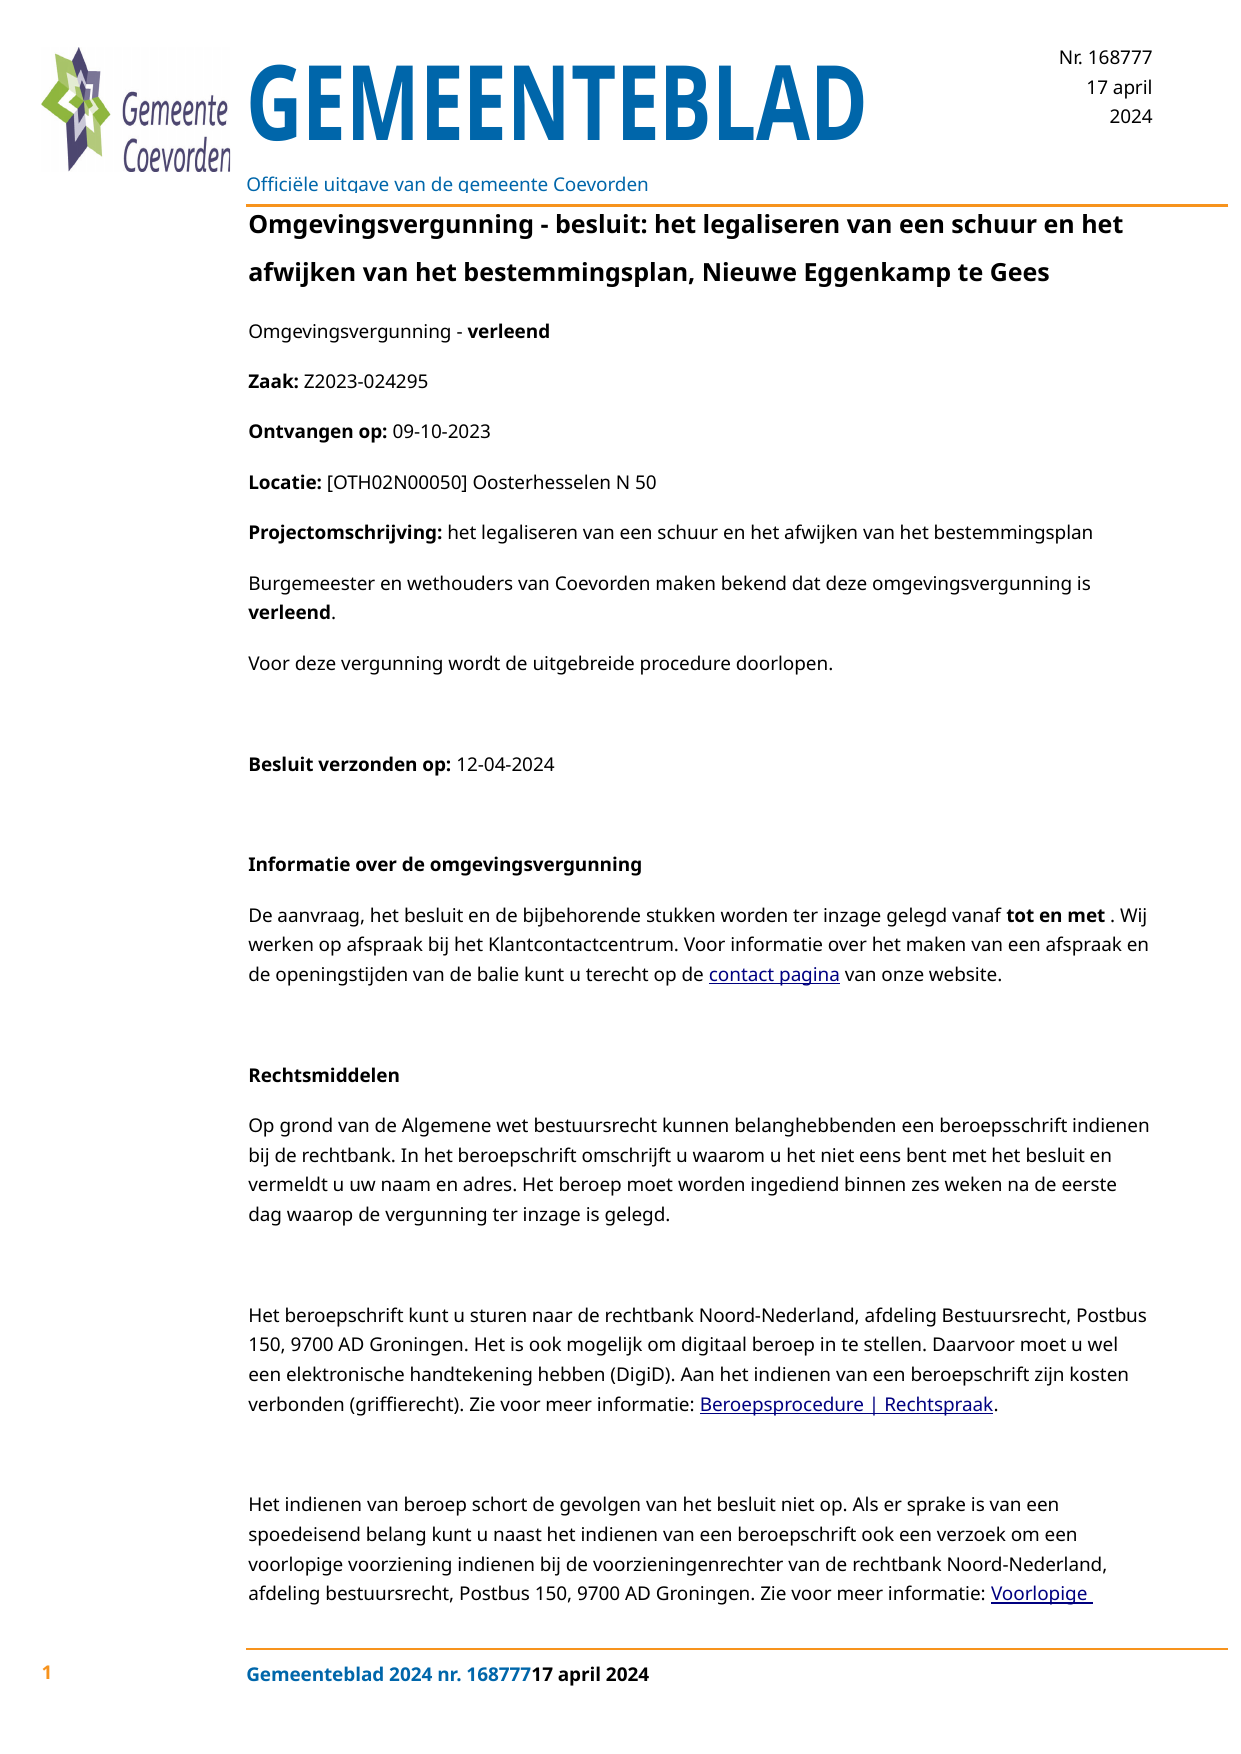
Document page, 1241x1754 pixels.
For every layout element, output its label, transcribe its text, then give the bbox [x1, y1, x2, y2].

text Zaak: Z2023-024295 [248, 368, 1152, 394]
text Op grond van de Algemene wet bestuursrecht kunnen belanghebbenden een beroepsschrift indienen bij de rechtbank. In het beroepschrift omschrijft u waarom u het niet eens bent met het besluit en vermeldt u uw naam en adres. Het beroep moet worden ingediend binnen zes weken na de eerste dag waarop de vergunning ter inzage is gelegd. [248, 1112, 1152, 1227]
text Voor deze vergunning wordt de uitgebreide procedure doorlopen. [248, 650, 1152, 676]
text Projectomschrijving: het legaliseren van een schuur en het afwijken van het bestemmingsplan [248, 519, 1152, 545]
text Rechtsmiddelen [248, 1062, 1152, 1088]
text Het beroepschrift kunt u sturen naar de rechtbank Noord-Nederland, afdeling Bestuursrecht, Postbus 150, 9700 AD Groningen. Het is ook mogelijk om digitaal beroep in te stellen. Daarvoor moet u wel een elektronische handtekening hebben (DigiD). Aan het indienen van een beroepschrift zijn kosten verbonden (griffierecht). Zie voor meer informatie: Beroepsprocedure | Rechtspraak. [248, 1302, 1152, 1417]
text Burgemeester en wethouders van Coevorden maken bekend dat deze omgevingsvergunning is verleend. [248, 570, 1152, 625]
picture [41, 47, 231, 172]
text De aanvraag, het besluit en de bijbehorende stukken worden ter inzage gelegd vanaf tot en met . Wij werken op afspraak bij het Klantcontactcentrum. Voor informatie over het maken van een afspraak en de openingstijden van de balie kunt u terecht op de contact pagina van onze website. [248, 902, 1152, 987]
text Omgevingsvergunning - verleend [248, 318, 1152, 344]
text Het indienen van beroep schort de gevolgen van het besluit niet op. Als er sprake is van een spoedeisend belang kunt u naast het indienen van een beroepschrift ook een verzoek om een voorlopige voorziening indienen bij de voorzieningenrechter van de rechtbank Noord-Nederland, afdeling bestuursrecht, Postbus 150, 9700 AD Groningen. Zie voor meer informatie: Voorlopige [248, 1492, 1152, 1606]
text Omgevingsvergunning - besluit: het legaliseren van een schuur en het afwijken van het bestemmingsplan, Nieuwe Eggenkamp te Gees [248, 207, 1152, 288]
text Ontvangen op: 09-10-2023 [248, 419, 1152, 444]
text Besluit verzonden op: 12-04-2024 [248, 751, 1152, 777]
text Informatie over de omgevingsvergunning [248, 852, 1152, 877]
text Locatie: [OTH02N00050] Oosterhesselen N 50 [248, 469, 1152, 495]
